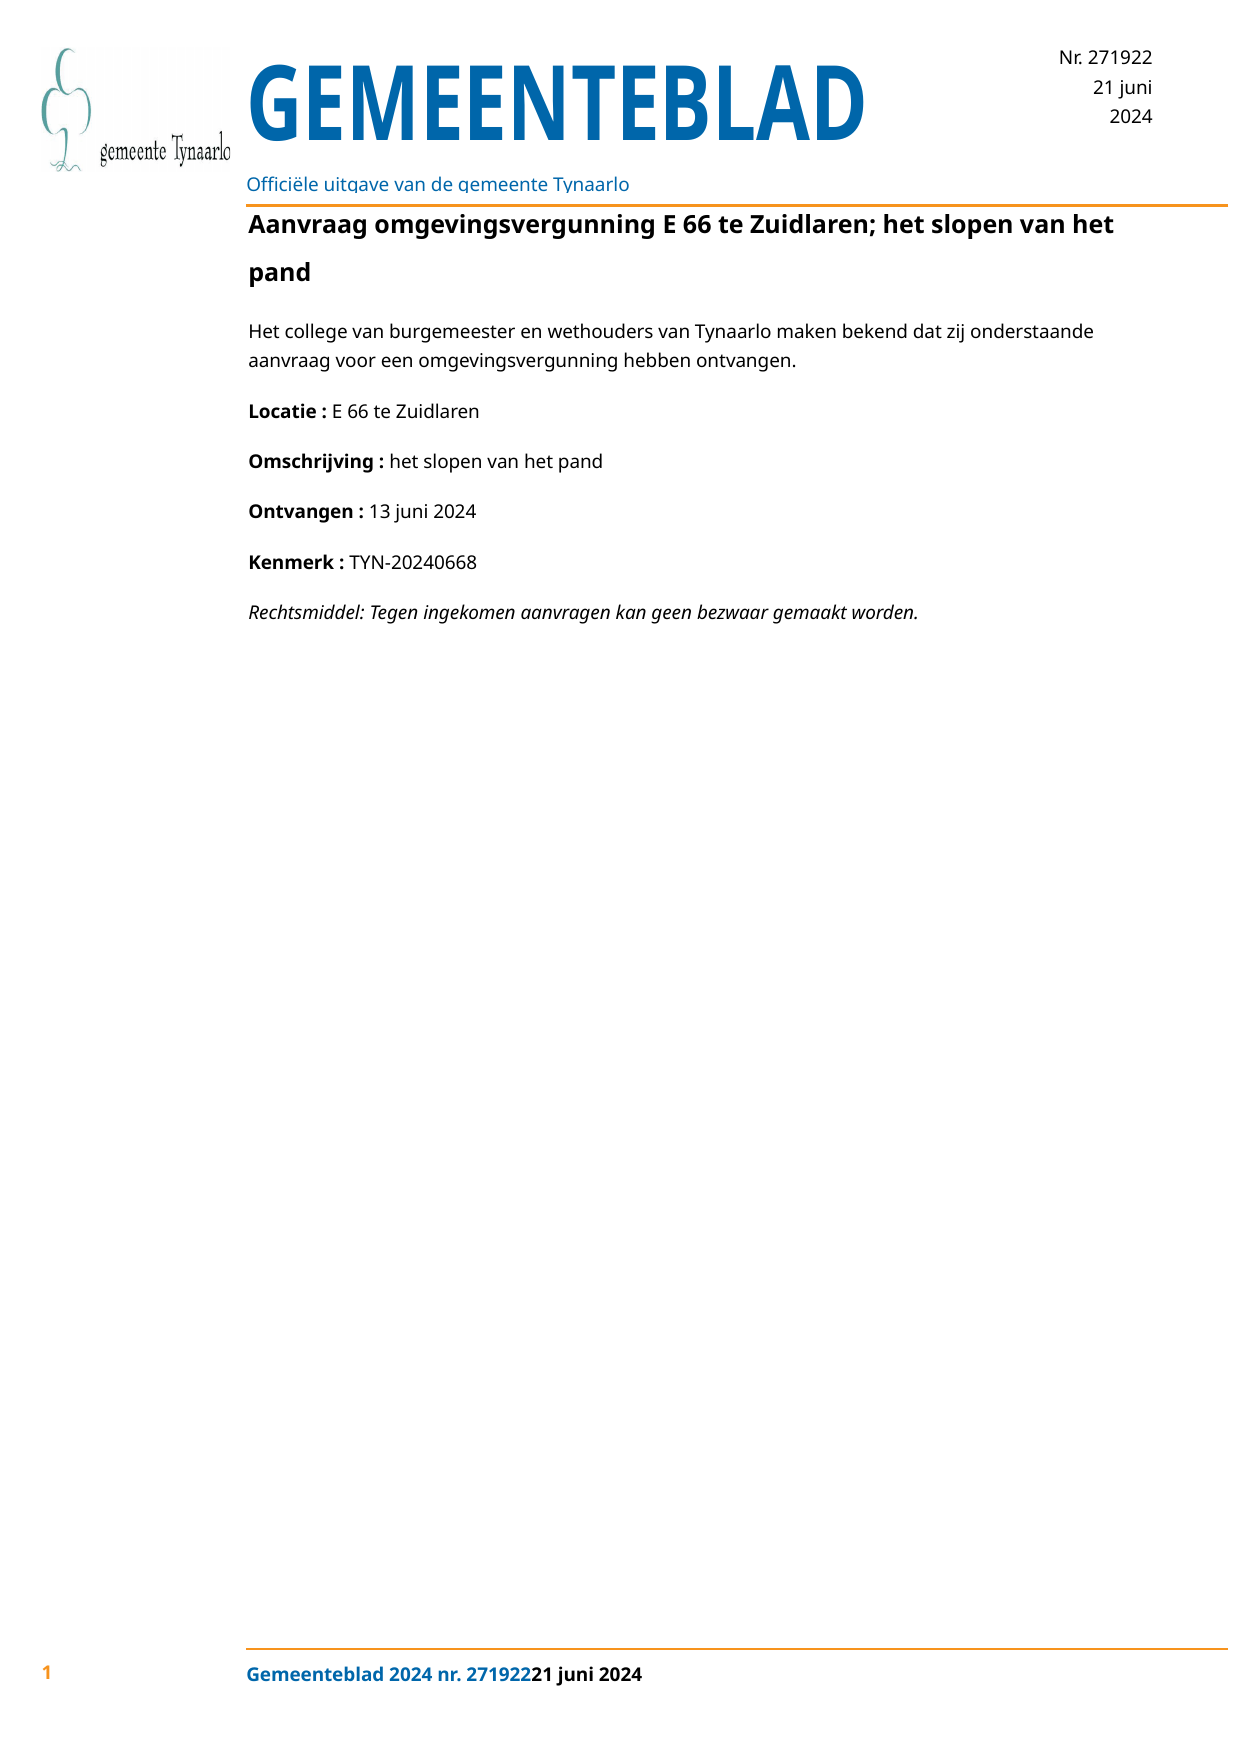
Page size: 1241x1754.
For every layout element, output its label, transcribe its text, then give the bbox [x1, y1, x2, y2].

text Ontvangen : 13 juni 2024 [248, 499, 1152, 524]
text Aanvraag omgevingsvergunning E 66 te Zuidlaren; het slopen van het pand [248, 207, 1152, 288]
text Rechtsmiddel: Tegen ingekomen aanvragen kan geen bezwaar gemaakt worden. [248, 599, 1152, 625]
picture [41, 47, 231, 172]
text Omschrijving : het slopen van het pand [248, 448, 1152, 474]
text Het college van burgemeester en wethouders van Tynaarlo maken bekend dat zij onderstaande aanvraag voor een omgevingsvergunning hebben ontvangen. [248, 318, 1152, 373]
text Kenmerk : TYN-20240668 [248, 549, 1152, 575]
text Locatie : E 66 te Zuidlaren [248, 398, 1152, 424]
